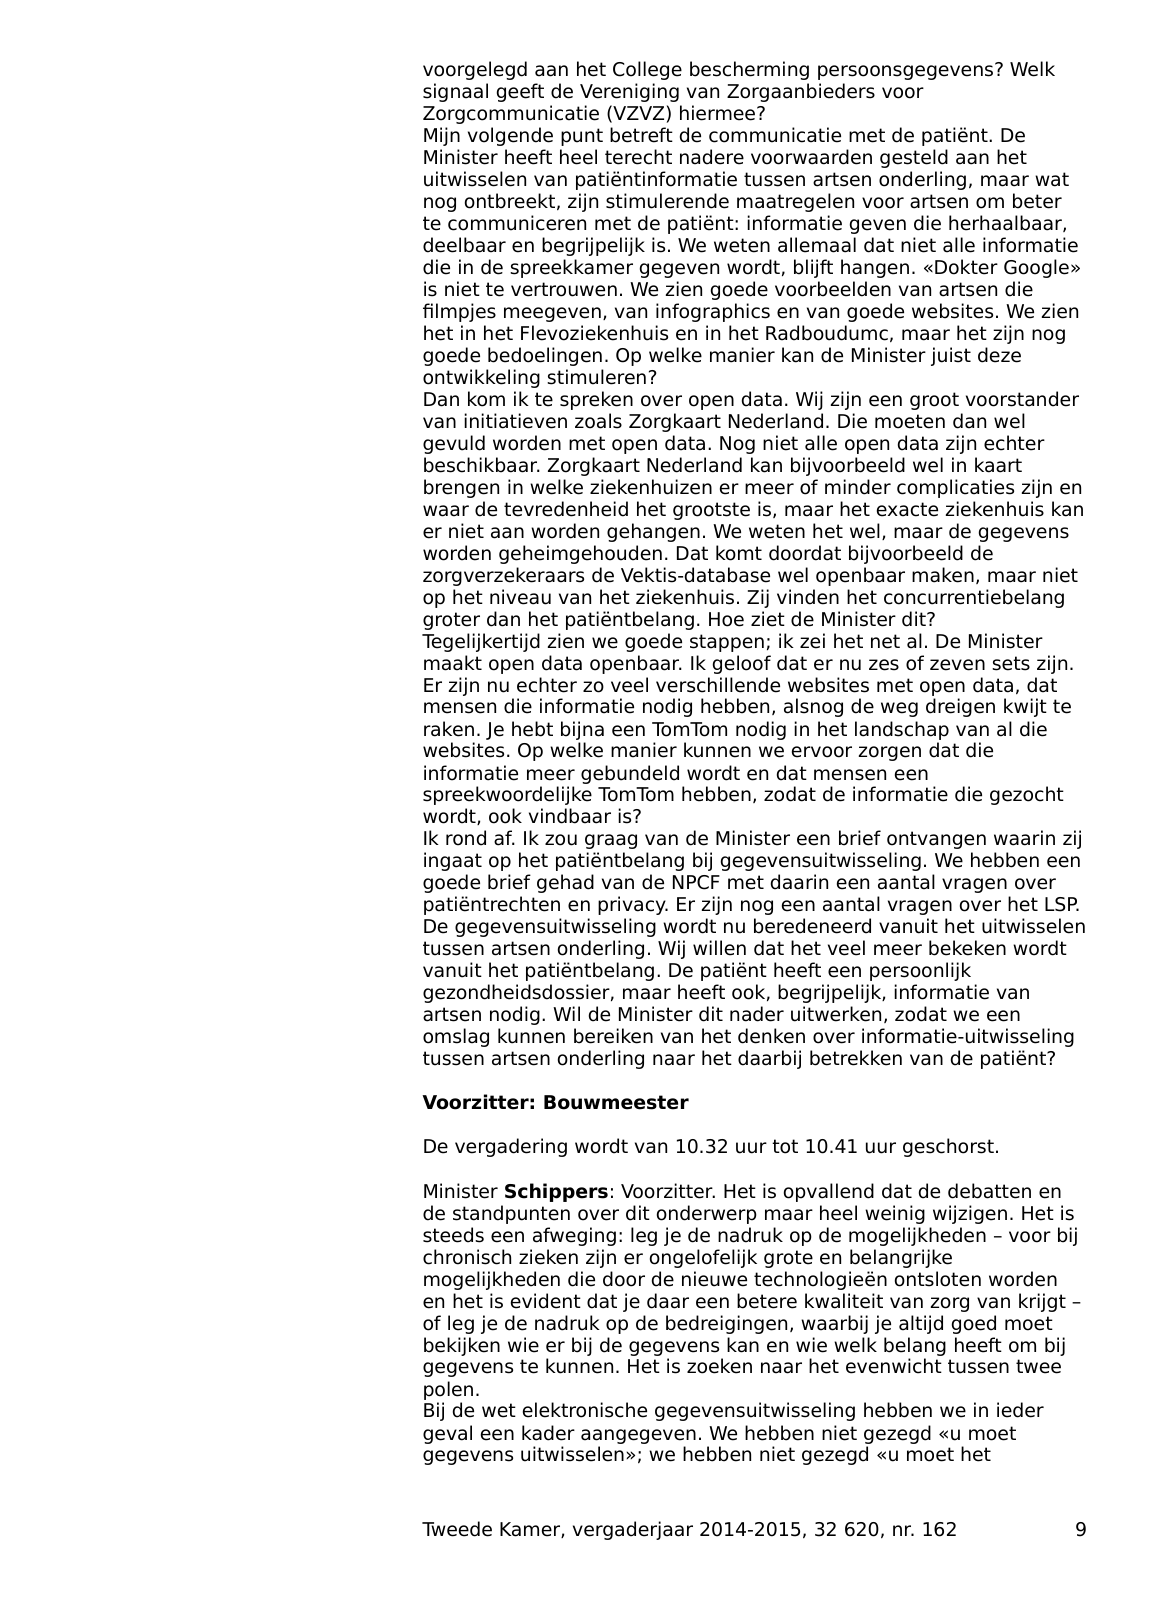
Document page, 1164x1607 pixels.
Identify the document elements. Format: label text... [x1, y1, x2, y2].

text Minister Schippers: Voorzitter. Het is opvallend dat de debatten en de standpunten over dit onderwerp maar heel weinig wijzigen. Het is steeds een afweging: leg je de nadruk op de mogelijkheden – voor bij chronisch zieken zijn er ongelofelijk grote en belangrijke mogelijkheden die door de nieuwe technologieën ontsloten worden en het is evident dat je daar een betere kwaliteit van zorg van krijgt – of leg je de nadruk op de bedreigingen, waarbij je altijd goed moet bekijken wie er bij de gegevens kan en wie welk belang heeft om bij gegevens te kunnen. Het is zoeken naar het evenwicht tussen twee polen. [422, 1181, 1087, 1400]
text De vergadering wordt van 10.32 uur tot 10.41 uur geschorst. [422, 1136, 1087, 1158]
text Dan kom ik te spreken over open data. Wij zijn een groot voorstander van initiatieven zoals Zorgkaart Nederland. Die moeten dan wel gevuld worden met open data. Nog niet alle open data zijn echter beschikbaar. Zorgkaart Nederland kan bijvoorbeeld wel in kaart brengen in welke ziekenhuizen er meer of minder complicaties zijn en waar de tevredenheid het grootste is, maar het exacte ziekenhuis kan er niet aan worden gehangen. We weten het wel, maar de gegevens worden geheimgehouden. Dat komt doordat bijvoorbeeld de zorgverzekeraars de Vektis-database wel openbaar maken, maar niet op het niveau van het ziekenhuis. Zij vinden het concurrentiebelang groter dan het patiëntbelang. Hoe ziet de Minister dit? [422, 389, 1087, 631]
text voorgelegd aan het College bescherming persoonsgegevens? Welk signaal geeft de Vereniging van Zorgaanbieders voor Zorgcommunicatie (VZVZ) hiermee? [422, 59, 1087, 125]
text Ik rond af. Ik zou graag van de Minister een brief ontvangen waarin zij ingaat op het patiëntbelang bij gegevensuitwisseling. We hebben een goede brief gehad van de NPCF met daarin een aantal vragen over patiëntrechten en privacy. Er zijn nog een aantal vragen over het LSP. De gegevensuitwisseling wordt nu beredeneerd vanuit het uitwisselen tussen artsen onderling. Wij willen dat het veel meer bekeken wordt vanuit het patiëntbelang. De patiënt heeft een persoonlijk gezondheidsdossier, maar heeft ook, begrijpelijk, informatie van artsen nodig. Wil de Minister dit nader uitwerken, zodat we een omslag kunnen bereiken van het denken over informatie-uitwisseling tussen artsen onderling naar het daarbij betrekken van de patiënt? [422, 828, 1087, 1070]
text Voorzitter: Bouwmeester [422, 1092, 1087, 1114]
text Mijn volgende punt betreft de communicatie met de patiënt. De Minister heeft heel terecht nadere voorwaarden gesteld aan het uitwisselen van patiëntinformatie tussen artsen onderling, maar wat nog ontbreekt, zijn stimulerende maatregelen voor artsen om beter te communiceren met de patiënt: informatie geven die herhaalbaar, deelbaar en begrijpelijk is. We weten allemaal dat niet alle informatie die in de spreekkamer gegeven wordt, blijft hangen. «Dokter Google» is niet te vertrouwen. We zien goede voorbeelden van artsen die filmpjes meegeven, van infographics en van goede websites. We zien het in het Flevoziekenhuis en in het Radboudumc, maar het zijn nog goede bedoelingen. Op welke manier kan de Minister juist deze ontwikkeling stimuleren? [422, 125, 1087, 389]
text Tegelijkertijd zien we goede stappen; ik zei het net al. De Minister maakt open data openbaar. Ik geloof dat er nu zes of zeven sets zijn. Er zijn nu echter zo veel verschillende websites met open data, dat mensen die informatie nodig hebben, alsnog de weg dreigen kwijt te raken. Je hebt bijna een TomTom nodig in het landschap van al die websites. Op welke manier kunnen we ervoor zorgen dat die informatie meer gebundeld wordt en dat mensen een spreekwoordelijke TomTom hebben, zodat de informatie die gezocht wordt, ook vindbaar is? [422, 631, 1087, 828]
text Bij de wet elektronische gegevensuitwisseling hebben we in ieder geval een kader aangegeven. We hebben niet gezegd «u moet gegevens uitwisselen»; we hebben niet gezegd «u moet het [422, 1400, 1087, 1466]
